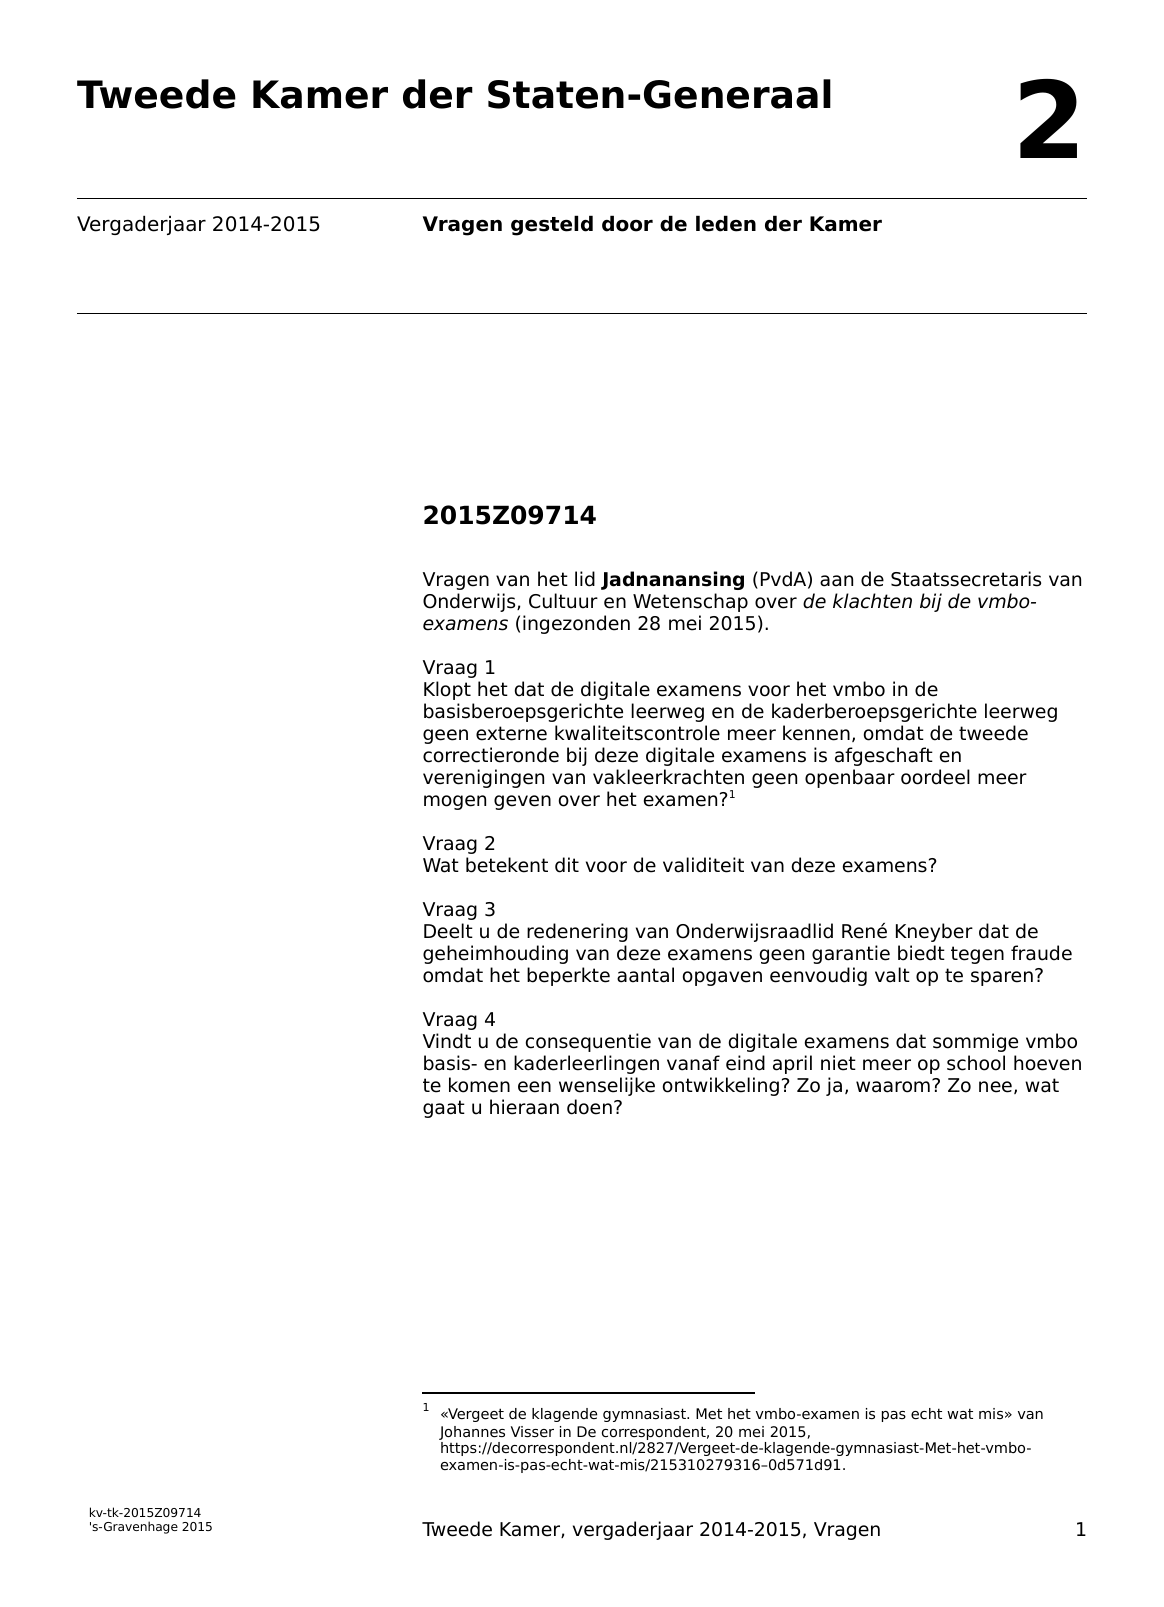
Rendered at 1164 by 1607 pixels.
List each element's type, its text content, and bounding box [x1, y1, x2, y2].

text Wat betekent dit voor de validiteit van deze examens? [422, 855, 1087, 877]
table_cell Vragen gesteld door de leden der Kamer [422, 199, 1087, 313]
text Vindt u de consequentie van de digitale examens dat sommige vmbo basis- en kaderleerlingen vanaf eind april niet meer op school hoeven te komen een wenselijke ontwikkeling? Zo ja, waarom? Zo nee, wat gaat u hieraan doen? [422, 1031, 1087, 1119]
text 2015Z09714 [422, 501, 1087, 531]
text «Vergeet de klagende gymnasiast. Met het vmbo-examen is pas echt wat mis» van Johannes Visser in De correspondent, 20 mei 2015, https://decorrespondent.nl/2827/Vergeet-de-klagende-gymnasiast-Met-het-vmbo-examen-is-pas-echt-wat-mis/215310279316–0d571d91. [422, 1402, 1087, 1474]
text Deelt u de redenering van Onderwijsraadlid René Kneyber dat de geheimhouding van deze examens geen garantie biedt tegen fraude omdat het beperkte aantal opgaven eenvoudig valt op te sparen? [422, 921, 1087, 987]
table_header Tweede Kamer der Staten-Generaal [77, 59, 886, 198]
text Vraag 2 [422, 833, 1087, 855]
text Vraag 3 [422, 899, 1087, 921]
table_header 2 [886, 59, 1087, 198]
text 's-Gravenhage 2015 [88, 1520, 323, 1534]
text Klopt het dat de digitale examens voor het vmbo in de basisberoepsgerichte leerweg en de kaderberoepsgerichte leerweg geen externe kwaliteitscontrole meer kennen, omdat de tweede correctieronde bij deze digitale examens is afgeschaft en verenigingen van vakleerkrachten geen openbaar oordeel meer mogen geven over het examen? [422, 679, 1087, 811]
text kv-tk-2015Z09714 [88, 1506, 323, 1520]
text Vraag 4 [422, 1009, 1087, 1031]
text Vragen van het lid Jadnanansing (PvdA) aan de Staatssecretaris van Onderwijs, Cultuur en Wetenschap over de klachten bij de vmbo-examens (ingezonden 28 mei 2015). [422, 569, 1087, 635]
text Vraag 1 [422, 657, 1087, 679]
table_cell Vergaderjaar 2014-2015 [77, 199, 422, 313]
